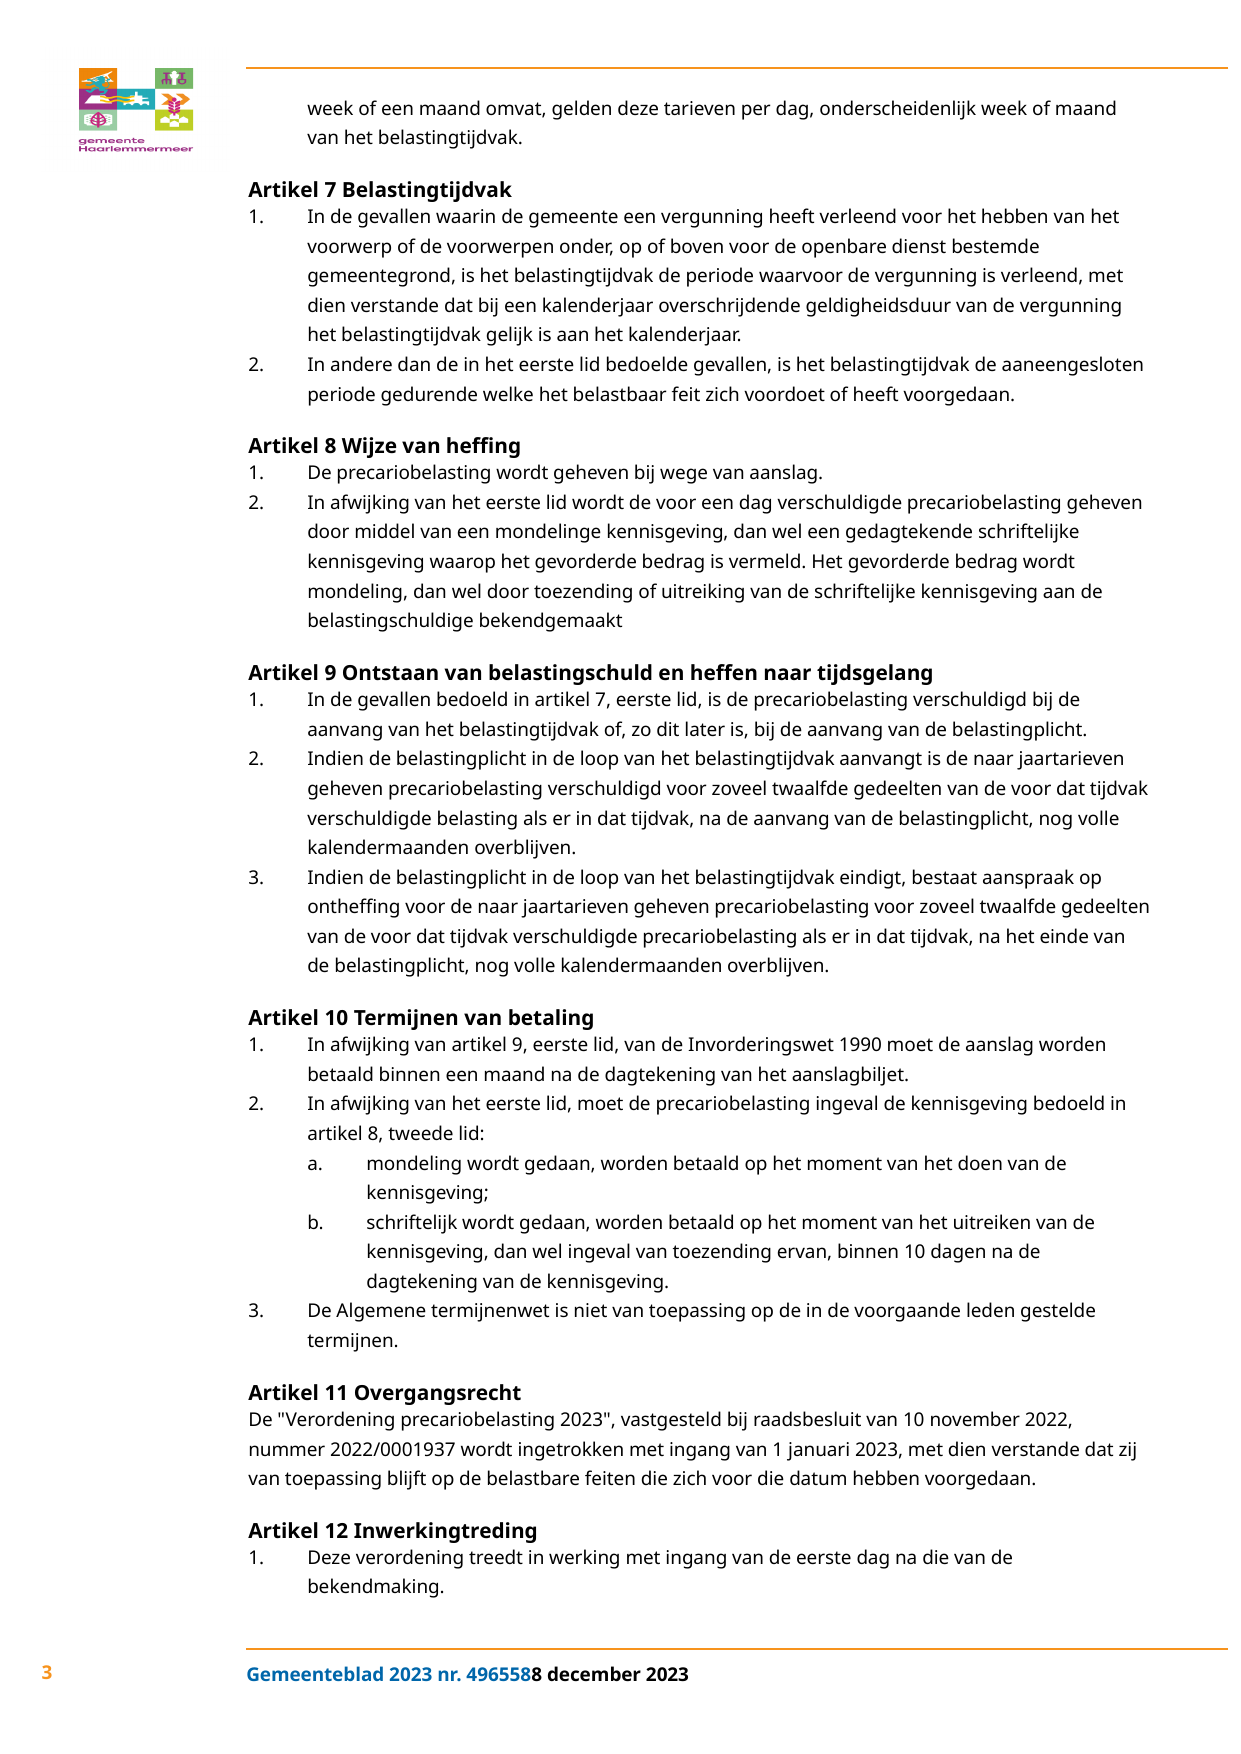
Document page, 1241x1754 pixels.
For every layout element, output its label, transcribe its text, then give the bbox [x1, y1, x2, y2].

list Indien de belastingplicht in de loop van het belastingtijdvak aanvangt is de naar jaartarieven geheven precariobelasting verschuldigd voor zoveel twaalfde gedeelten van de voor dat tijdvak verschuldigde belasting als er in dat tijdvak, na de aanvang van de belastingplicht, nog volle kalendermaanden overblijven. [248, 746, 1152, 860]
text Artikel 9 Ontstaan van belastingschuld en heffen naar tijdsgelang [248, 658, 1152, 686]
text Artikel 8 Wijze van heffing [248, 431, 1152, 459]
list In afwijking van artikel 9, eerste lid, van de Invorderingswet 1990 moet de aanslag worden betaald binnen een maand na de dagtekening van het aanslagbiljet. [248, 1031, 1152, 1087]
list Indien de belastingplicht in de loop van het belastingtijdvak eindigt, bestaat aanspraak op ontheffing voor de naar jaartarieven geheven precariobelasting voor zoveel twaalfde gedeelten van de voor dat tijdvak verschuldigde precariobelasting als er in dat tijdvak, na het einde van de belastingplicht, nog volle kalendermaanden overblijven. [248, 864, 1152, 978]
list In de gevallen waarin de gemeente een vergunning heeft verleend voor het hebben van het voorwerp of de voorwerpen onder, op of boven voor de openbare dienst bestemde gemeentegrond, is het belastingtijdvak de periode waarvoor de vergunning is verleend, met dien verstande dat bij een kalenderjaar overschrijdende geldigheidsduur van de vergunning het belastingtijdvak gelijk is aan het kalenderjaar. [248, 203, 1152, 347]
list In afwijking van het eerste lid wordt de voor een dag verschuldigde precariobelasting geheven door middel van een mondelinge kennisgeving, dan wel een gedagtekende schriftelijke kennisgeving waarop het gevorderde bedrag is vermeld. Het gevorderde bedrag wordt mondeling, dan wel door toezending of uitreiking van de schriftelijke kennisgeving aan de belastingschuldige bekendgemaakt [248, 489, 1152, 633]
text Artikel 10 Termijnen van betaling [248, 1003, 1152, 1031]
text Artikel 11 Overgangsrecht [248, 1378, 1152, 1406]
text Artikel 7 Belastingtijdvak [248, 175, 1152, 203]
list In andere dan de in het eerste lid bedoelde gevallen, is het belastingtijdvak de aaneengesloten periode gedurende welke het belastbaar feit zich voordoet of heeft voorgedaan. [248, 351, 1152, 406]
list In de gevallen bedoeld in artikel 7, eerste lid, is de precariobelasting verschuldigd bij de aanvang van het belastingtijdvak of, zo dit later is, bij de aanvang van de belastingplicht. [248, 686, 1152, 742]
list week of een maand omvat, gelden deze tarieven per dag, onderscheidenlijk week of maand van het belastingtijdvak. [248, 95, 1152, 150]
list schriftelijk wordt gedaan, worden betaald op het moment van het uitreiken van de kennisgeving, dan wel ingeval van toezending ervan, binnen 10 dagen na de dagtekening van de kennisgeving. [307, 1209, 1152, 1294]
list mondeling wordt gedaan, worden betaald op het moment van het doen van de kennisgeving; [307, 1150, 1152, 1205]
list In afwijking van het eerste lid, moet de precariobelasting ingeval de kennisgeving bedoeld in artikel 8, tweede lid: [248, 1091, 1152, 1146]
list De precariobelasting wordt geheven bij wege van aanslag. [248, 459, 1152, 485]
text Artikel 12 Inwerkingtreding [248, 1516, 1152, 1544]
text De "Verordening precariobelasting 2023", vastgesteld bij raadsbesluit van 10 november 2022, nummer 2022/0001937 wordt ingetrokken met ingang van 1 januari 2023, met dien verstande dat zij van toepassing blijft op de belastbare feiten die zich voor die datum hebben voorgedaan. [248, 1406, 1152, 1491]
list De Algemene termijnenwet is niet van toepassing op de in de voorgaande leden gestelde termijnen. [248, 1298, 1152, 1353]
picture [41, 47, 231, 172]
list Deze verordening treedt in werking met ingang van de eerste dag na die van de bekendmaking. [248, 1544, 1152, 1599]
